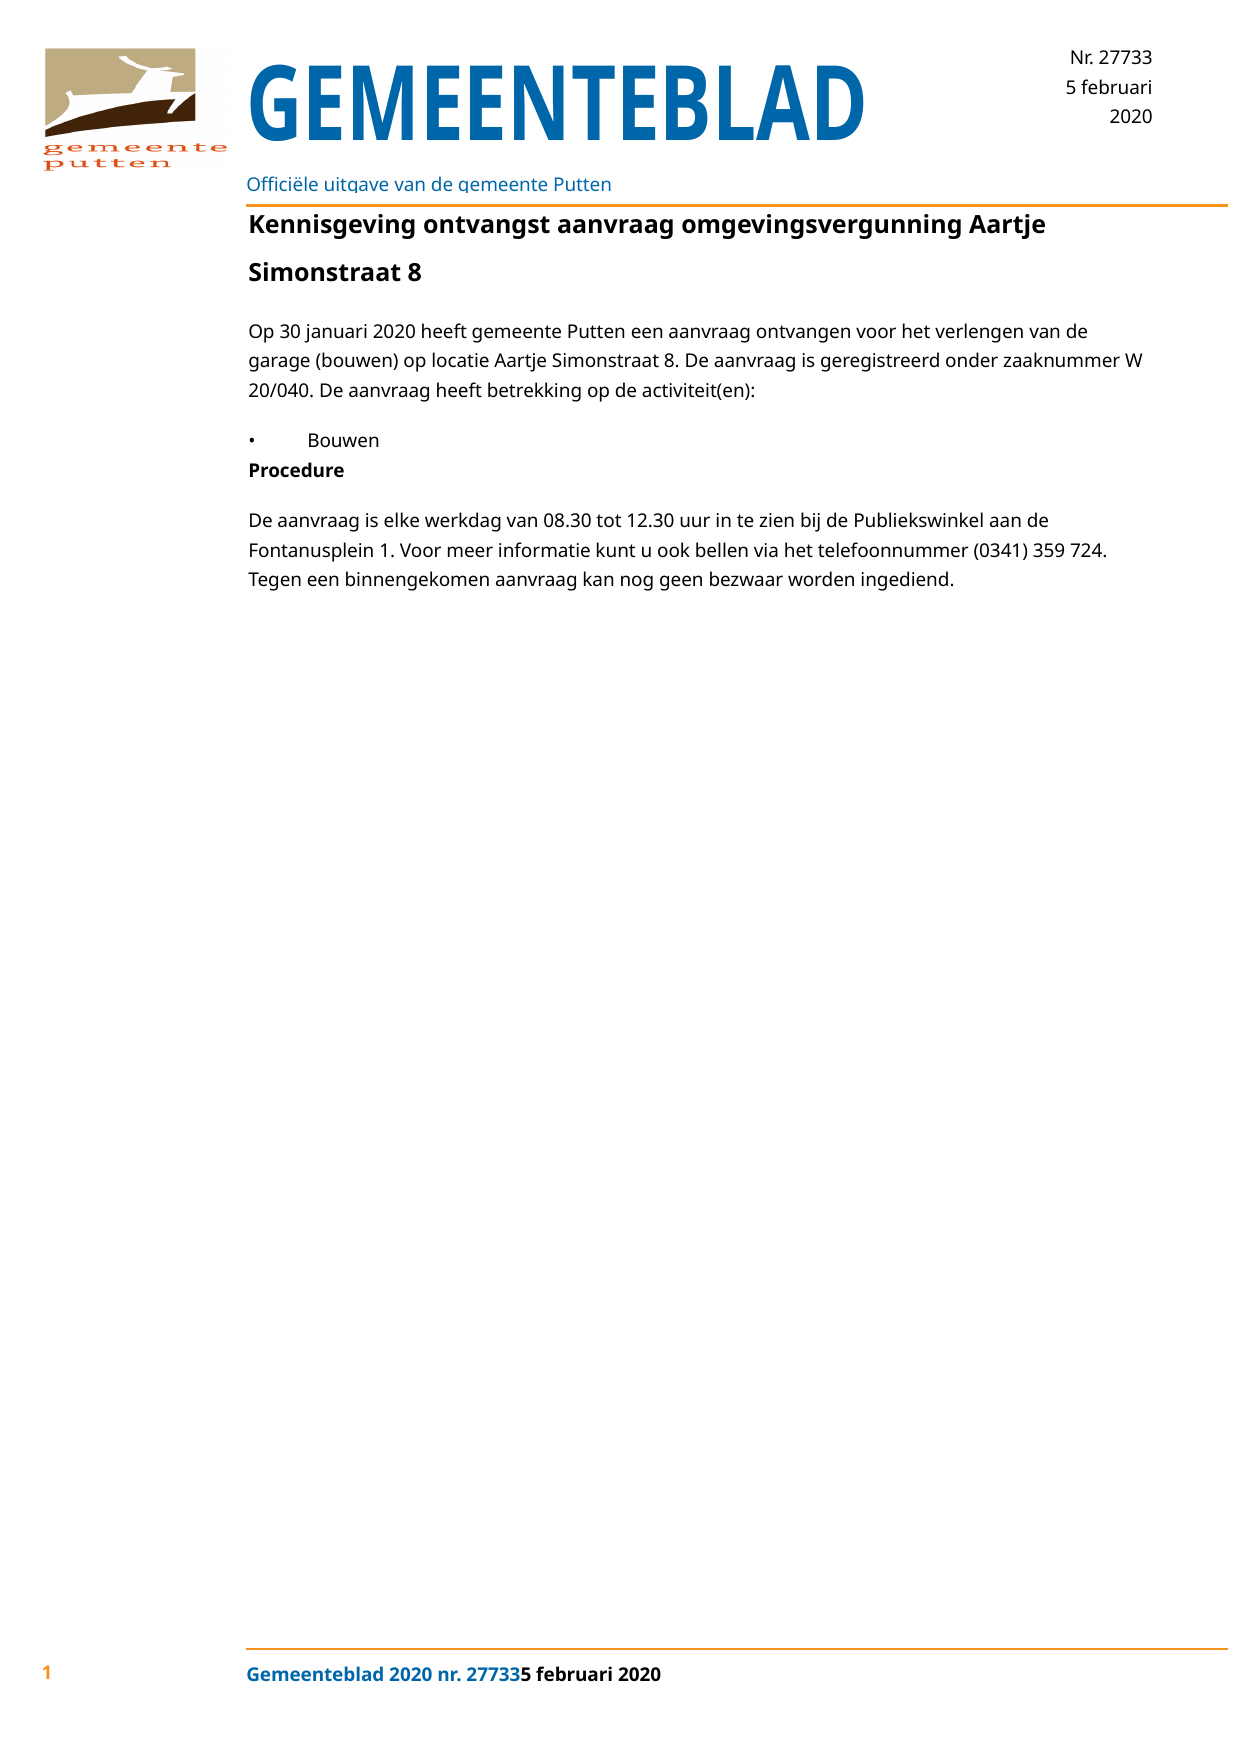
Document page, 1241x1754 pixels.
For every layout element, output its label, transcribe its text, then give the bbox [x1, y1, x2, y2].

list Bouwen [248, 427, 1152, 453]
text De aanvraag is elke werkdag van 08.30 tot 12.30 uur in te zien bij de Publiekswinkel aan de Fontanusplein 1. Voor meer informatie kunt u ook bellen via het telefoonnummer (0341) 359 724. Tegen een binnengekomen aanvraag kan nog geen bezwaar worden ingediend. [248, 507, 1152, 592]
picture [41, 47, 231, 172]
text Op 30 januari 2020 heeft gemeente Putten een aanvraag ontvangen voor het verlengen van de garage (bouwen) op locatie Aartje Simonstraat 8. De aanvraag is geregistreerd onder zaaknummer W 20/040. De aanvraag heeft betrekking op de activiteit(en): [248, 318, 1152, 403]
text Kennisgeving ontvangst aanvraag omgevingsvergunning Aartje Simonstraat 8 [248, 207, 1152, 288]
text Procedure [248, 457, 1152, 483]
